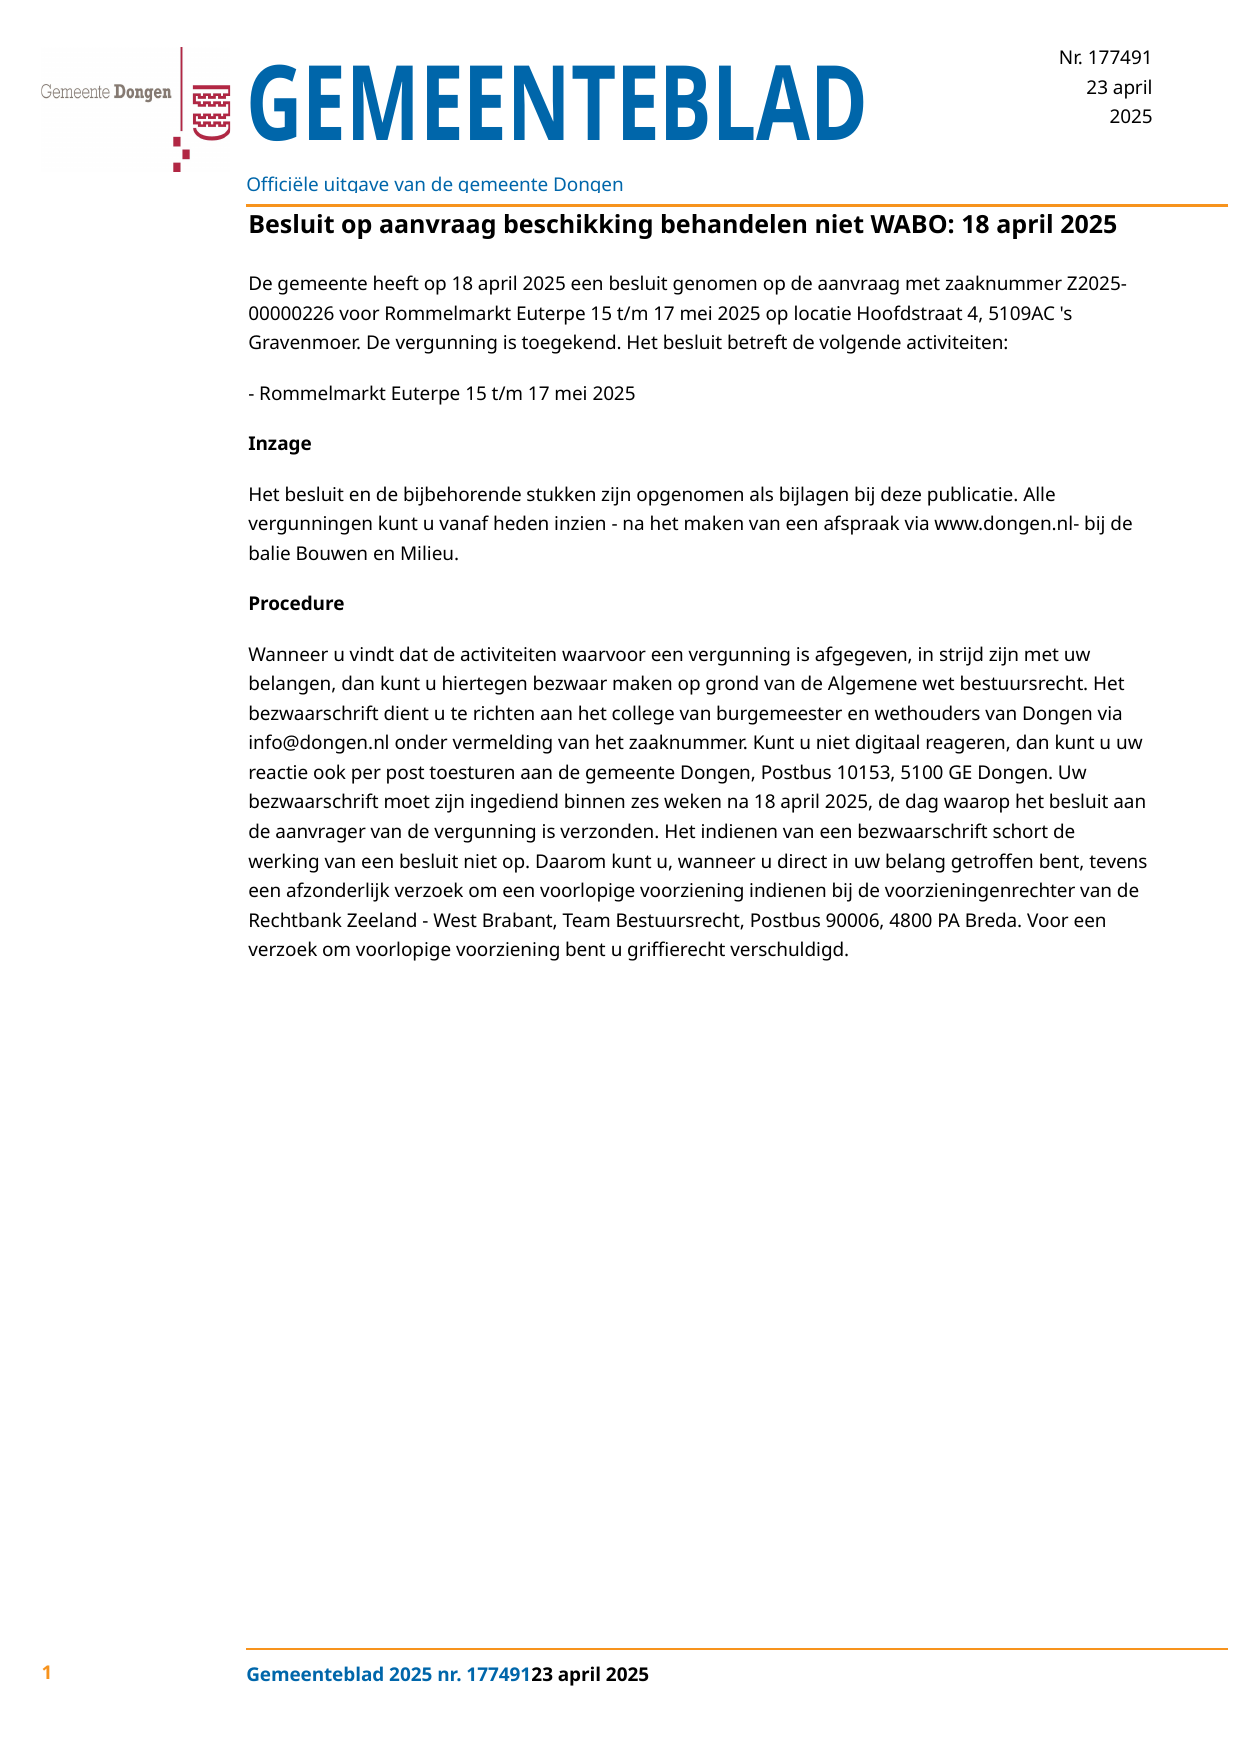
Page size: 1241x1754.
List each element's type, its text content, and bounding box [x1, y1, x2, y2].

text Het besluit en de bijbehorende stukken zijn opgenomen als bijlagen bij deze publicatie. Alle vergunningen kunt u vanaf heden inzien - na het maken van een afspraak via www.dongen.nl- bij de balie Bouwen en Milieu. [248, 481, 1152, 566]
text De gemeente heeft op 18 april 2025 een besluit genomen op de aanvraag met zaaknummer Z2025-00000226 voor Rommelmarkt Euterpe 15 t/m 17 mei 2025 op locatie Hoofdstraat 4, 5109AC 's Gravenmoer. De vergunning is toegekend. Het besluit betreft de volgende activiteiten: [248, 270, 1152, 355]
text Inzage [248, 430, 1152, 456]
text Procedure [248, 590, 1152, 616]
text - Rommelmarkt Euterpe 15 t/m 17 mei 2025 [248, 380, 1152, 406]
picture [41, 47, 231, 172]
text Besluit op aanvraag beschikking behandelen niet WABO: 18 april 2025 [248, 207, 1152, 241]
text Wanneer u vindt dat de activiteiten waarvoor een vergunning is afgegeven, in strijd zijn met uw belangen, dan kunt u hiertegen bezwaar maken op grond van de Algemene wet bestuursrecht. Het bezwaarschrift dient u te richten aan het college van burgemeester en wethouders van Dongen via info@dongen.nl onder vermelding van het zaaknummer. Kunt u niet digitaal reageren, dan kunt u uw reactie ook per post toesturen aan de gemeente Dongen, Postbus 10153, 5100 GE Dongen. Uw bezwaarschrift moet zijn ingediend binnen zes weken na 18 april 2025, de dag waarop het besluit aan de aanvrager van de vergunning is verzonden. Het indienen van een bezwaarschrift schort de werking van een besluit niet op. Daarom kunt u, wanneer u direct in uw belang getroffen bent, tevens een afzonderlijk verzoek om een voorlopige voorziening indienen bij de voorzieningenrechter van de Rechtbank Zeeland - West Brabant, Team Bestuursrecht, Postbus 90006, 4800 PA Breda. Voor een verzoek om voorlopige voorziening bent u griffierecht verschuldigd. [248, 641, 1152, 962]
